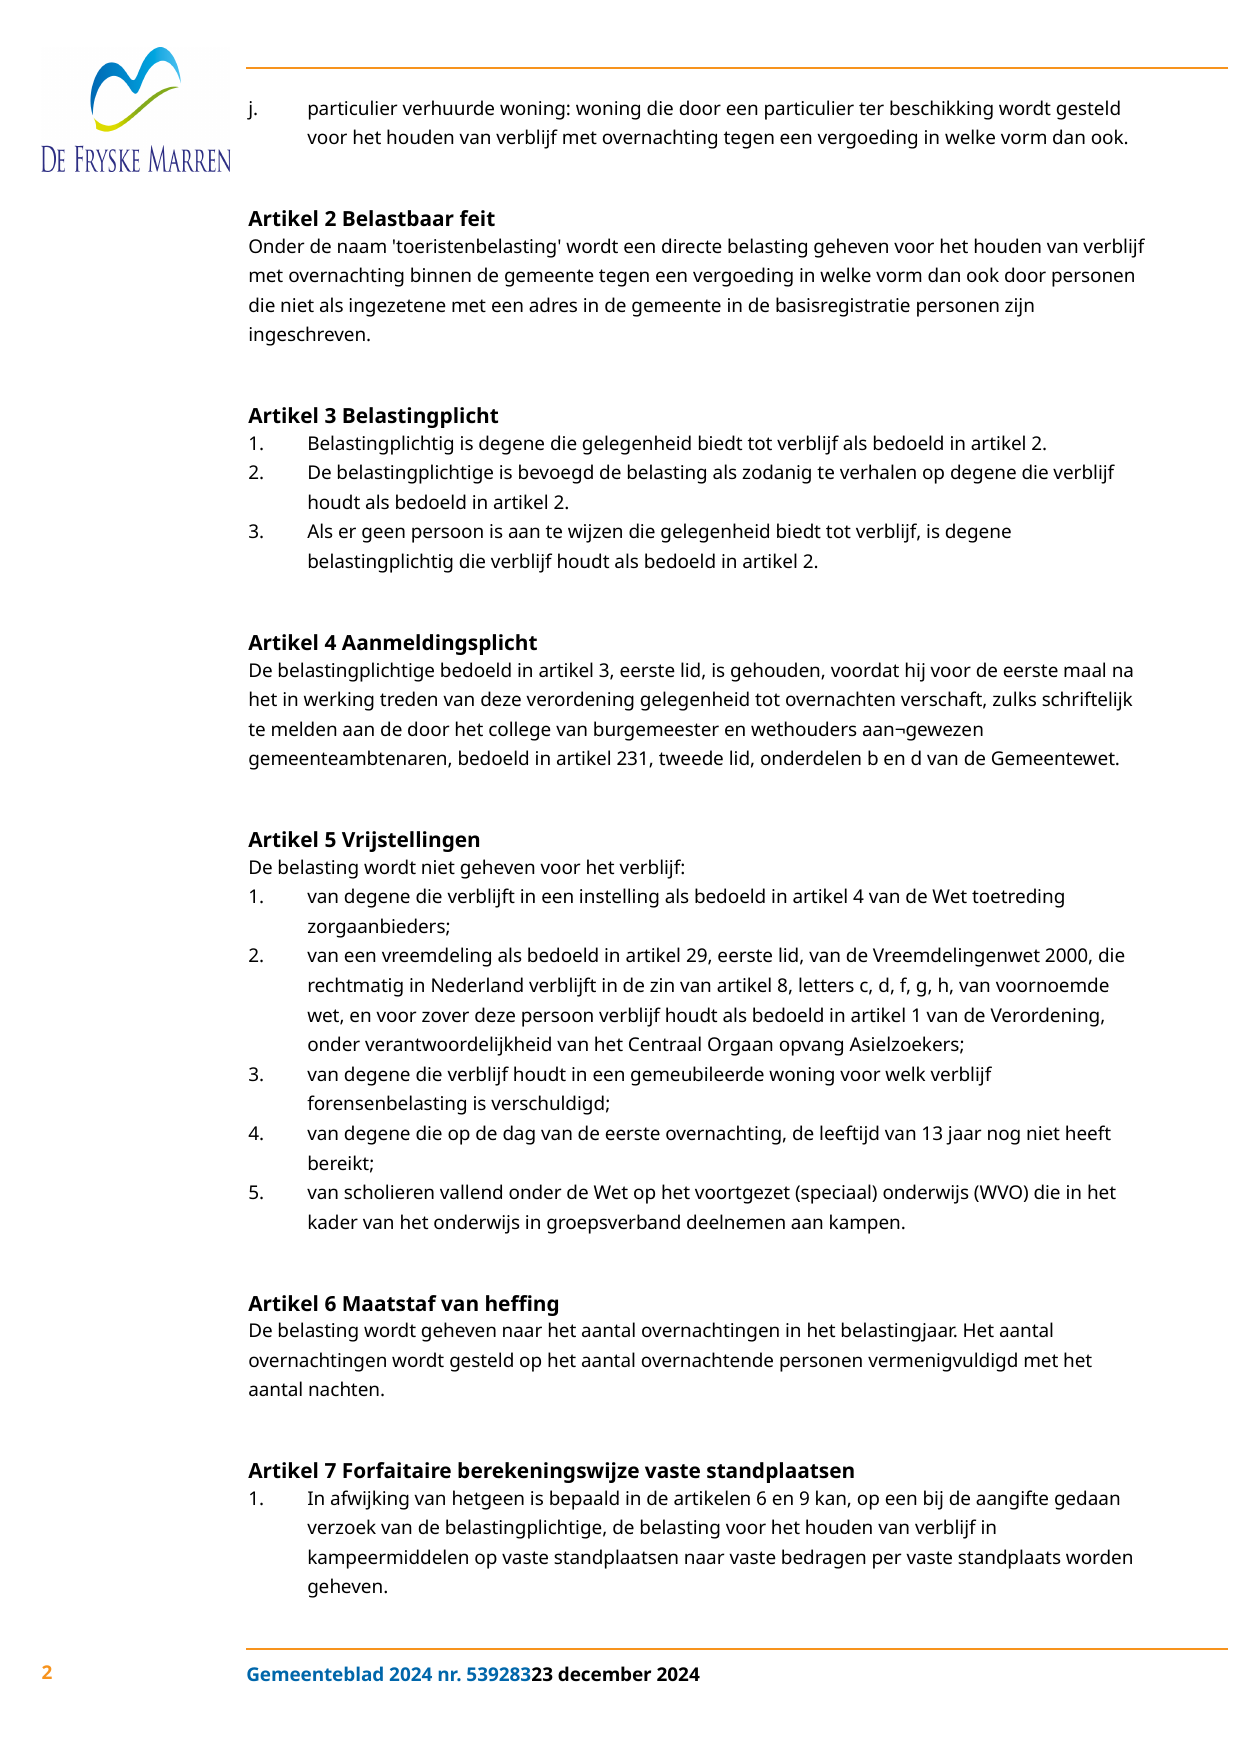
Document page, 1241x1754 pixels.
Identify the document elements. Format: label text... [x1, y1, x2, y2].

text Artikel 5 Vrijstellingen [248, 826, 1152, 854]
list De belastingplichtige is bevoegd de belasting als zodanig te verhalen op degene die verblijf houdt als bedoeld in artikel 2. [248, 459, 1152, 515]
list van scholieren vallend onder de Wet op het voortgezet (speciaal) onderwijs (WVO) die in het kader van het onderwijs in groepsverband deelnemen aan kampen. [248, 1179, 1152, 1235]
text Artikel 7 Forfaitaire berekeningswijze vaste standplaatsen [248, 1457, 1152, 1485]
text Artikel 6 Maatstaf van heffing [248, 1289, 1152, 1317]
list van een vreemdeling als bedoeld in artikel 29, eerste lid, van de Vreemdelingenwet 2000, die rechtmatig in Nederland verblijft in de zin van artikel 8, letters c, d, f, g, h, van voornoemde wet, en voor zover deze persoon verblijf houdt als bedoeld in artikel 1 van de Verordening, onder verantwoordelijkheid van het Centraal Orgaan opvang Asielzoekers; [248, 943, 1152, 1057]
text Onder de naam 'toeristenbelasting' wordt een directe belasting geheven voor het houden van verblijf met overnachting binnen de gemeente tegen een vergoeding in welke vorm dan ook door personen die niet als ingezetene met een adres in de gemeente in de basisregistratie personen zijn ingeschreven. [248, 233, 1152, 347]
list van degene die verblijft in een instelling als bedoeld in artikel 4 van de Wet toetreding zorgaanbieders; [248, 883, 1152, 939]
list particulier verhuurde woning: woning die door een particulier ter beschikking wordt gesteld voor het houden van verblijf met overnachting tegen een vergoeding in welke vorm dan ook. [248, 95, 1152, 150]
list van degene die verblijf houdt in een gemeubileerde woning voor welk verblijf forensenbelasting is verschuldigd; [248, 1061, 1152, 1116]
list van degene die op de dag van de eerste overnachting, de leeftijd van 13 jaar nog niet heeft bereikt; [248, 1120, 1152, 1176]
list In afwijking van hetgeen is bepaald in de artikelen 6 en 9 kan, op een bij de aangifte gedaan verzoek van de belastingplichtige, de belasting voor het houden van verblijf in kampeermiddelen op vaste standplaatsen naar vaste bedragen per vaste standplaats worden geheven. [248, 1485, 1152, 1599]
text Artikel 4 Aanmeldingsplicht [248, 628, 1152, 657]
text Artikel 3 Belastingplicht [248, 402, 1152, 430]
picture [41, 47, 231, 172]
text De belasting wordt niet geheven voor het verblijf: [248, 854, 1152, 880]
text De belastingplichtige bedoeld in artikel 3, eerste lid, is gehouden, voordat hij voor de eerste maal na het in werking treden van deze verordening gelegenheid tot overnachten verschaft, zulks schriftelijk te melden aan de door het college van burgemeester en wethouders aan¬gewezen gemeenteambtenaren, bedoeld in artikel 231, tweede lid, onderdelen b en d van de Gemeentewet. [248, 657, 1152, 771]
list Belastingplichtig is degene die gelegenheid biedt tot verblijf als bedoeld in artikel 2. [248, 430, 1152, 456]
text De belasting wordt geheven naar het aantal overnachtingen in het belastingjaar. Het aantal overnachtingen wordt gesteld op het aantal overnachtende personen vermenigvuldigd met het aantal nachten. [248, 1317, 1152, 1402]
text Artikel 2 Belastbaar feit [248, 204, 1152, 233]
list Als er geen persoon is aan te wijzen die gelegenheid biedt tot verblijf, is degene belastingplichtig die verblijf houdt als bedoeld in artikel 2. [248, 519, 1152, 574]
